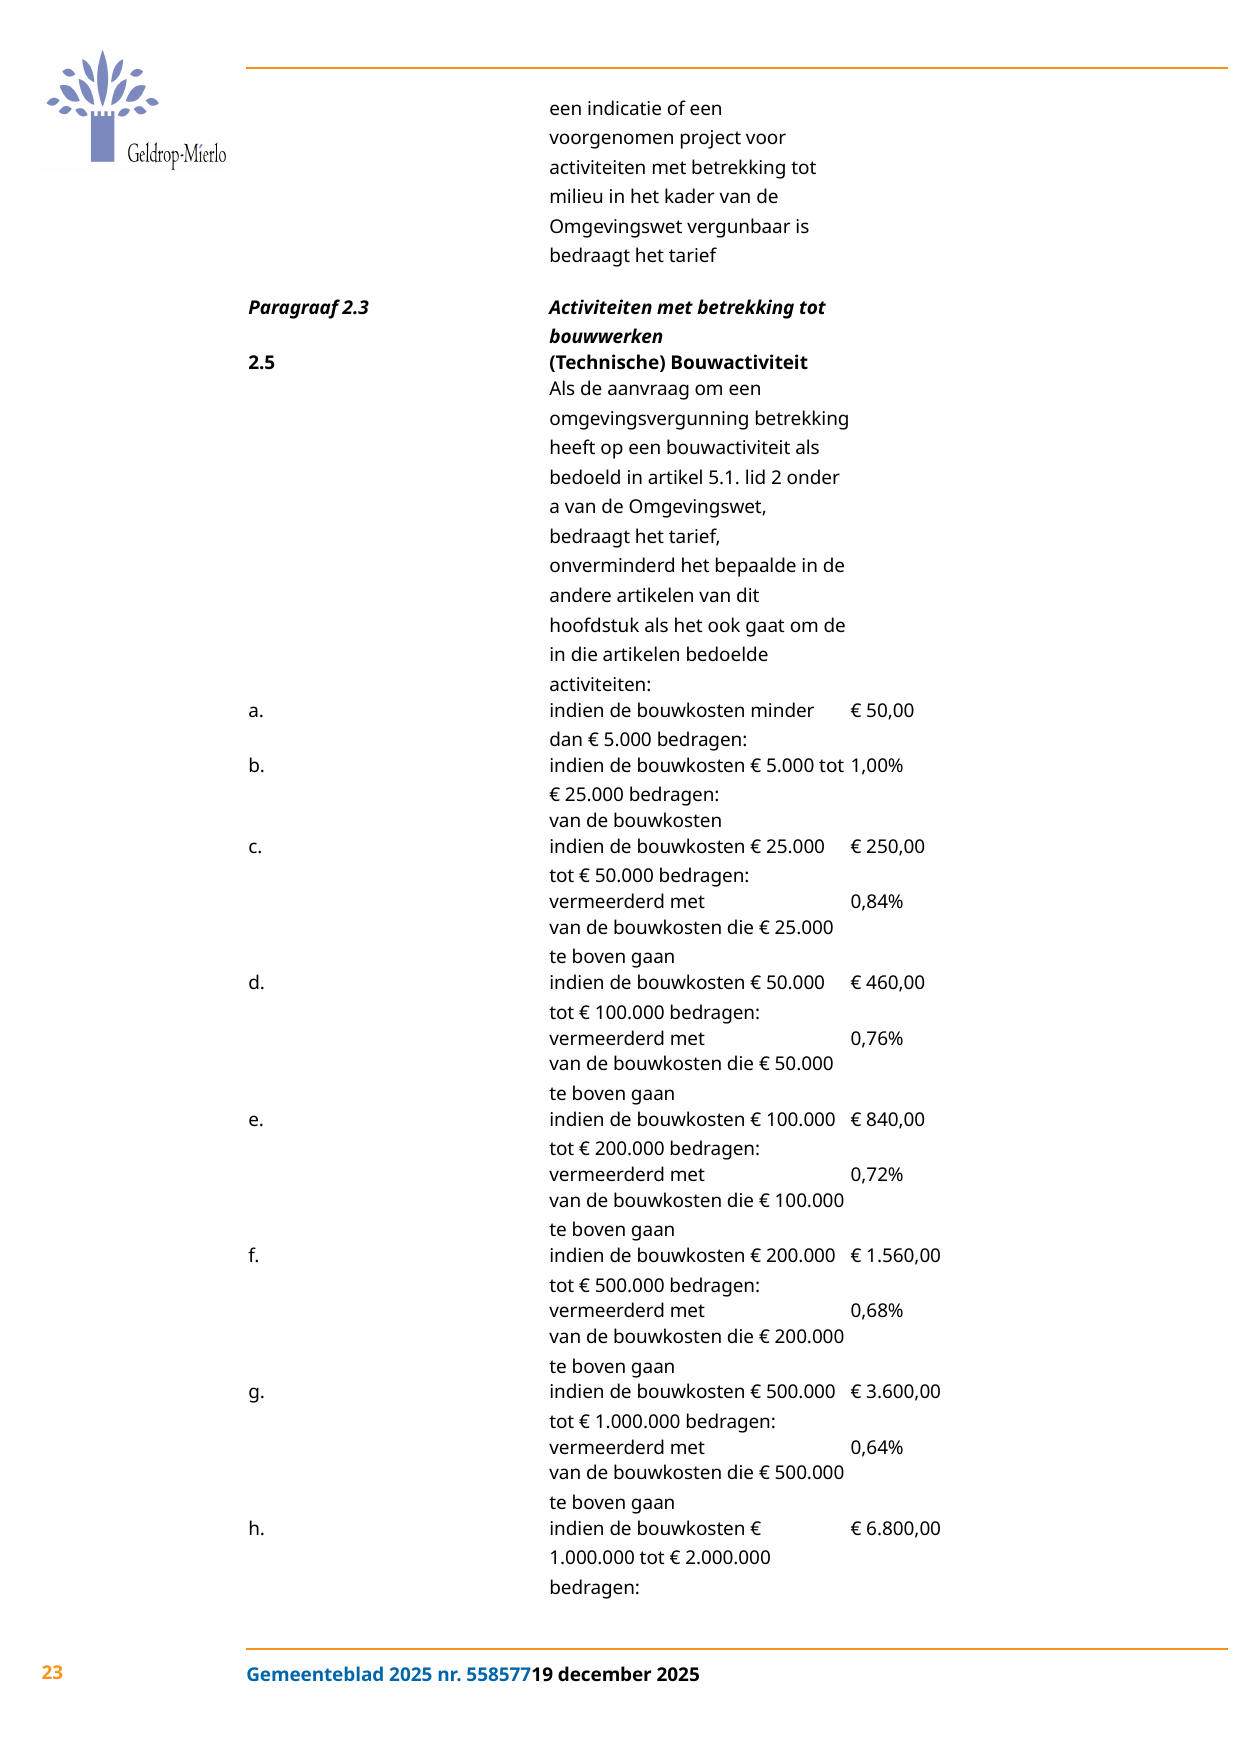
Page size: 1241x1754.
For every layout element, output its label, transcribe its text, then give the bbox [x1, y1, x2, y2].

table_cell Activiteiten met betrekking tot bouwwerken [549, 294, 850, 349]
table_cell f. [248, 1242, 549, 1297]
table_cell [850, 1460, 1152, 1515]
table_cell 0,84% [850, 889, 1152, 914]
table_cell [248, 1460, 549, 1515]
table_cell [248, 889, 549, 914]
table_cell [850, 914, 1152, 969]
table_cell 0,72% [850, 1161, 1152, 1187]
table_cell a. [248, 697, 549, 752]
table_cell [850, 1051, 1152, 1106]
table_cell vermeerderd met [549, 1161, 850, 1187]
table_cell [248, 1434, 549, 1459]
table_cell van de bouwkosten [549, 808, 850, 833]
table_cell [248, 1051, 549, 1106]
table_cell Paragraaf 2.3 [248, 294, 549, 349]
table_cell [248, 1187, 549, 1242]
table_cell indien de bouwkosten € 100.000 tot € 200.000 bedragen: [549, 1106, 850, 1161]
table_cell [850, 1323, 1152, 1378]
table_cell g. [248, 1379, 549, 1434]
table_cell vermeerderd met [549, 1434, 850, 1459]
table_cell e. [248, 1106, 549, 1161]
table_cell h. [248, 1515, 549, 1600]
table_cell € 840,00 [850, 1106, 1152, 1161]
table_cell Als de aanvraag om een omgevingsvergunning betrekking heeft op een bouwactiviteit als bedoeld in artikel 5.1. lid 2 onder a van de Omgevingswet, bedraagt het tarief, onverminderd het bepaalde in de andere artikelen van dit hoofdstuk als het ook gaat om de in die artikelen bedoelde activiteiten: [549, 375, 850, 697]
table_cell [248, 375, 549, 697]
table_cell [248, 1161, 549, 1187]
table_cell (Technische) Bouwactiviteit [549, 350, 850, 375]
table_cell € 1.560,00 [850, 1242, 1152, 1297]
table_cell [248, 914, 549, 969]
table_cell van de bouwkosten die € 100.000 te boven gaan [549, 1187, 850, 1242]
table_cell [850, 350, 1152, 375]
table_cell [850, 294, 1152, 349]
table_cell vermeerderd met [549, 1298, 850, 1323]
table_cell [850, 1187, 1152, 1242]
table_cell indien de bouwkosten € 500.000 tot € 1.000.000 bedragen: [549, 1379, 850, 1434]
table_cell € 50,00 [850, 697, 1152, 752]
table_cell indien de bouwkosten € 25.000 tot € 50.000 bedragen: [549, 833, 850, 888]
table_cell [850, 95, 1152, 268]
table_cell indien de bouwkosten € 200.000 tot € 500.000 bedragen: [549, 1242, 850, 1297]
table_cell d. [248, 970, 549, 1025]
table_cell van de bouwkosten die € 50.000 te boven gaan [549, 1051, 850, 1106]
table_cell vermeerderd met [549, 889, 850, 914]
table_cell indien de bouwkosten € 5.000 tot € 25.000 bedragen: [549, 752, 850, 807]
table_cell 0,76% [850, 1025, 1152, 1051]
table_cell een indicatie of een voorgenomen project voor activiteiten met betrekking tot milieu in het kader van de Omgevingswet vergunbaar is bedraagt het tarief [549, 95, 850, 268]
table_cell [248, 1298, 549, 1323]
table_cell van de bouwkosten die € 200.000 te boven gaan [549, 1323, 850, 1378]
table_cell 0,64% [850, 1434, 1152, 1459]
table_cell [248, 808, 549, 833]
table_cell indien de bouwkosten € 50.000 tot € 100.000 bedragen: [549, 970, 850, 1025]
table_cell € 6.800,00 [850, 1515, 1152, 1600]
table_cell van de bouwkosten die € 25.000 te boven gaan [549, 914, 850, 969]
table_cell vermeerderd met [549, 1025, 850, 1051]
table_cell [850, 808, 1152, 833]
table_cell 0,68% [850, 1298, 1152, 1323]
table_cell b. [248, 752, 549, 807]
table_cell [248, 1025, 549, 1051]
table_cell [248, 95, 549, 268]
table_cell indien de bouwkosten € 1.000.000 tot € 2.000.000 bedragen: [549, 1515, 850, 1600]
table_cell € 460,00 [850, 970, 1152, 1025]
table_cell c. [248, 833, 549, 888]
table_cell € 3.600,00 [850, 1379, 1152, 1434]
table_cell indien de bouwkosten minder dan € 5.000 bedragen: [549, 697, 850, 752]
table_cell 1,00% [850, 752, 1152, 807]
table_cell [248, 1323, 549, 1378]
table_cell [248, 269, 549, 294]
table_cell [549, 269, 850, 294]
table_cell [850, 269, 1152, 294]
table_cell [850, 375, 1152, 697]
picture [41, 47, 231, 172]
table_cell 2.5 [248, 350, 549, 375]
table_cell € 250,00 [850, 833, 1152, 888]
table_cell van de bouwkosten die € 500.000 te boven gaan [549, 1460, 850, 1515]
